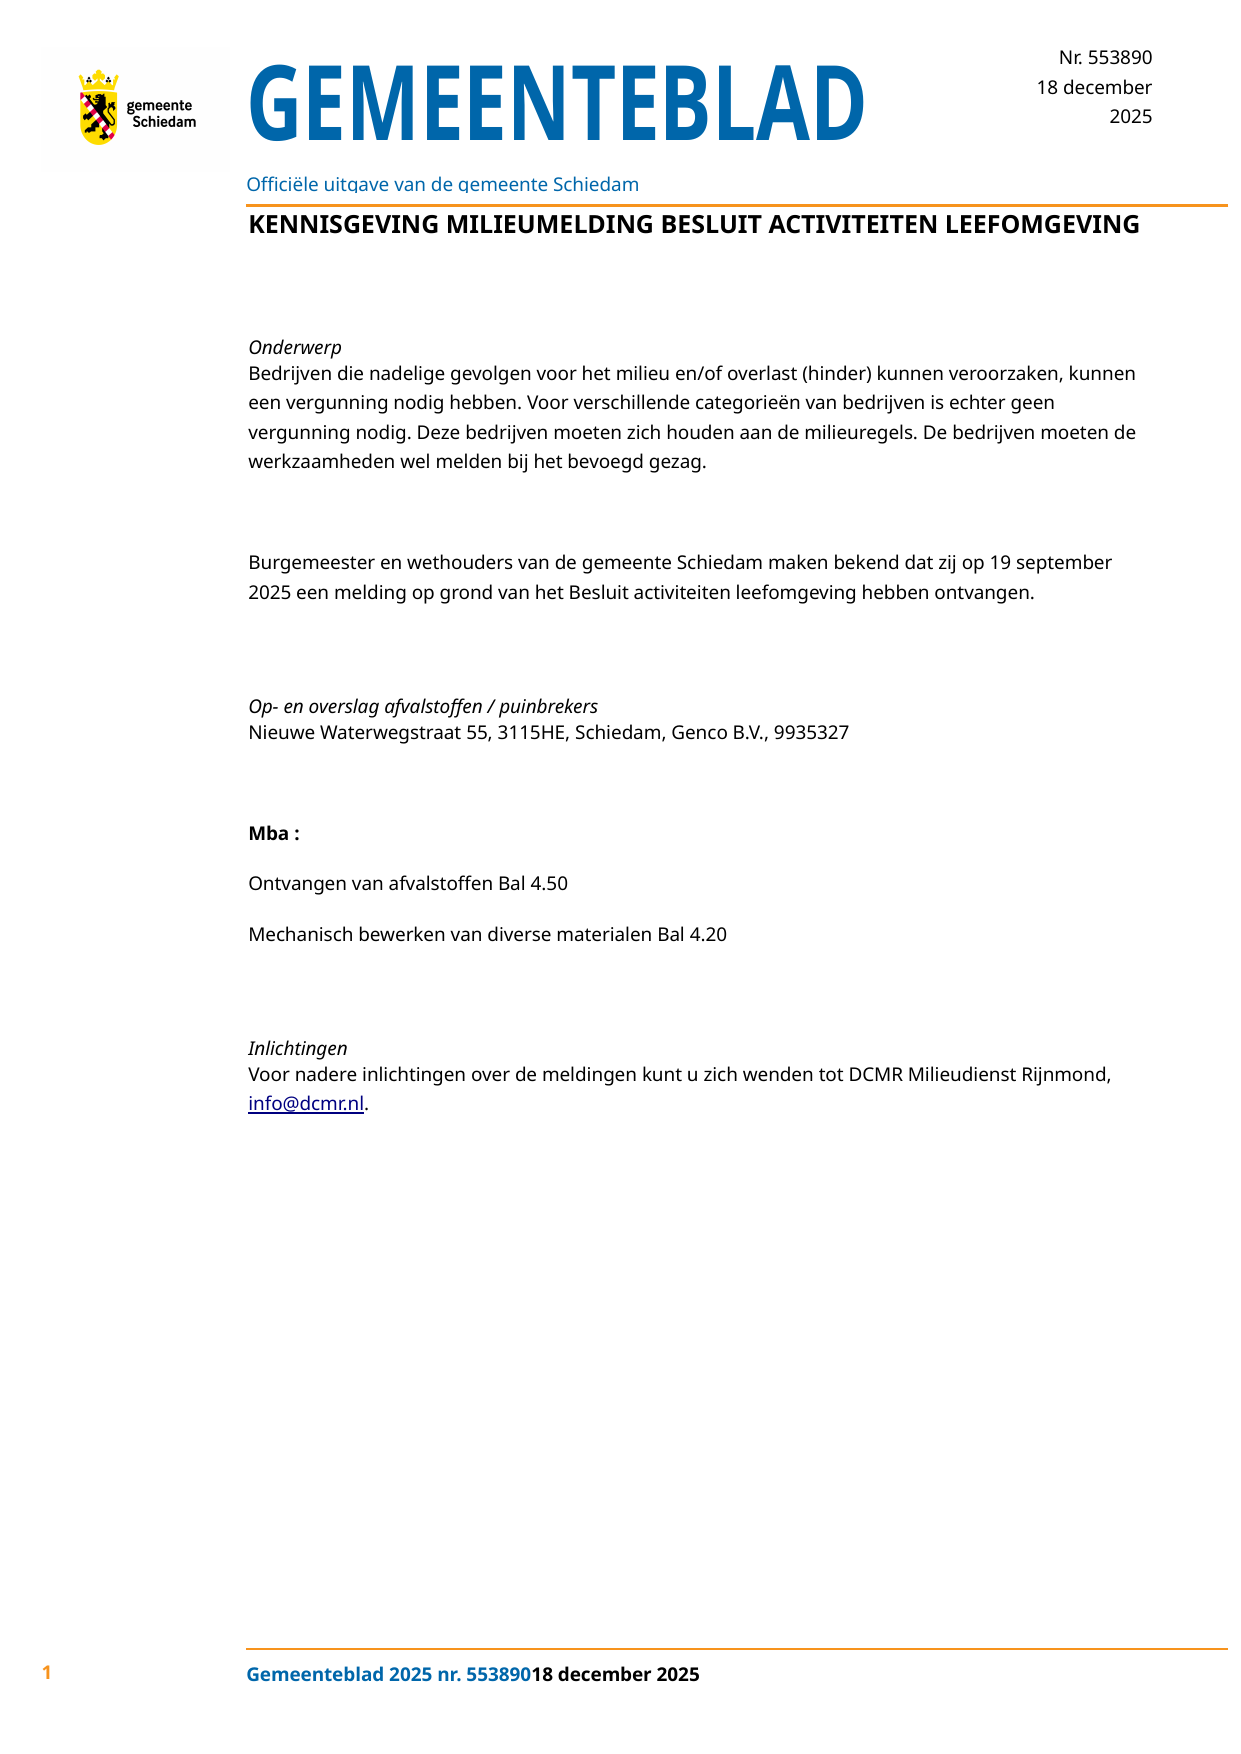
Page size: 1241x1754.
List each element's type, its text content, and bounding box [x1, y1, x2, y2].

text Burgemeester en wethouders van de gemeente Schiedam maken bekend dat zij op 19 september 2025 een melding op grond van het Besluit activiteiten leefomgeving hebben ontvangen. [248, 549, 1152, 605]
text Mba : [248, 820, 1152, 846]
text Op- en overslag afvalstoffen / puinbrekers [248, 693, 1152, 719]
text Onderwerp [248, 334, 1152, 360]
picture [41, 47, 231, 172]
text Nieuwe Waterwegstraat 55, 3115HE, Schiedam, Genco B.V., 9935327 [248, 719, 1152, 745]
text Ontvangen van afvalstoffen Bal 4.50 [248, 871, 1152, 896]
text Bedrijven die nadelige gevolgen voor het milieu en/of overlast (hinder) kunnen veroorzaken, kunnen een vergunning nodig hebben. Voor verschillende categorieën van bedrijven is echter geen vergunning nodig. Deze bedrijven moeten zich houden aan de milieuregels. De bedrijven moeten de werkzaamheden wel melden bij het bevoegd gezag. [248, 360, 1152, 474]
text Inlichtingen [248, 1035, 1152, 1061]
text KENNISGEVING MILIEUMELDING BESLUIT ACTIVITEITEN LEEFOMGEVING [248, 207, 1152, 241]
text Mechanisch bewerken van diverse materialen Bal 4.20 [248, 921, 1152, 947]
text Voor nadere inlichtingen over de meldingen kunt u zich wenden tot DCMR Milieudienst Rijnmond, info@dcmr.nl. [248, 1061, 1152, 1116]
